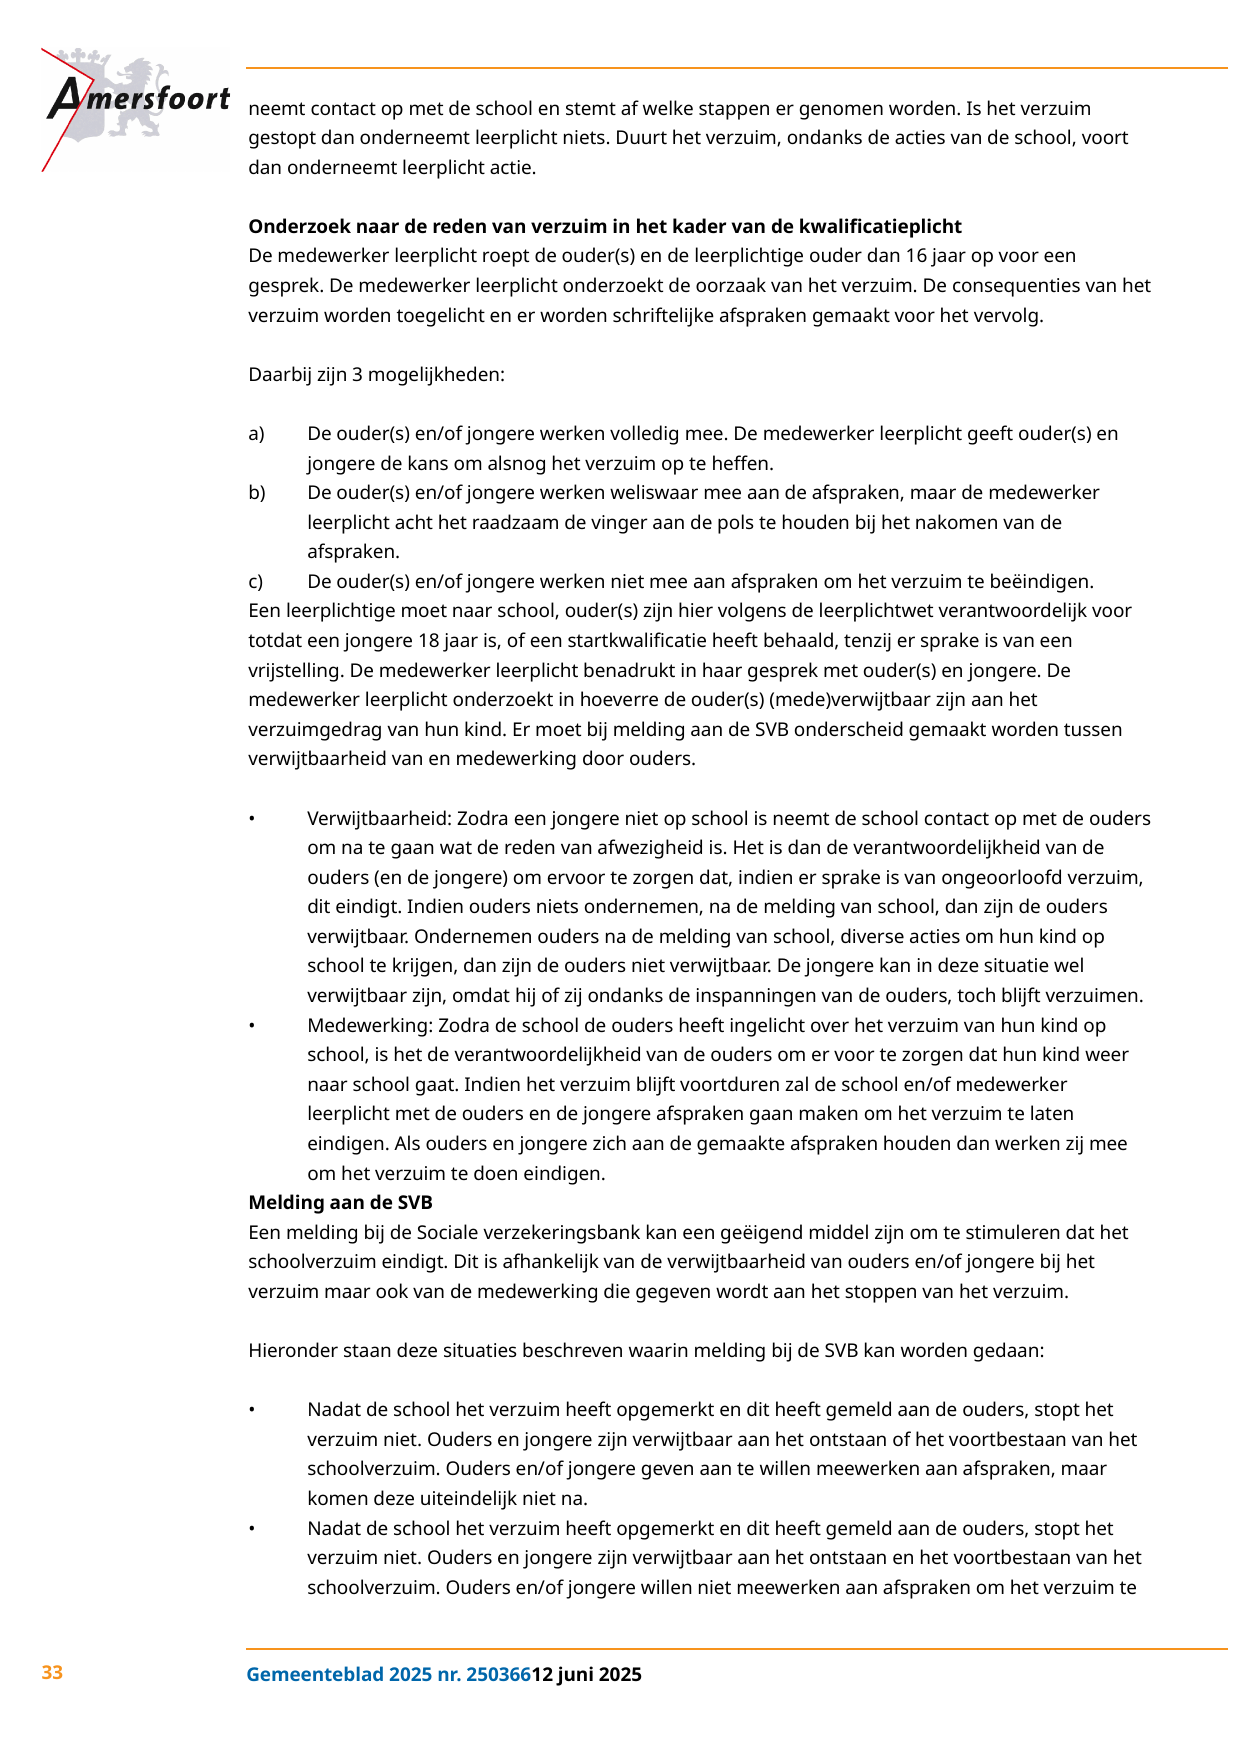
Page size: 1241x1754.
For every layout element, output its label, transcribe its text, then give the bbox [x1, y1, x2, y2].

text Onderzoek naar de reden van verzuim in het kader van de kwalificatieplicht [248, 213, 1152, 239]
text Een melding bij de Sociale verzekeringsbank kan een geëigend middel zijn om te stimuleren dat het schoolverzuim eindigt. Dit is afhankelijk van de verwijtbaarheid van ouders en/of jongere bij het verzuim maar ook van de medewerking die gegeven wordt aan het stoppen van het verzuim. [248, 1219, 1152, 1304]
list De ouder(s) en/of jongere werken volledig mee. De medewerker leerplicht geeft ouder(s) en jongere de kans om alsnog het verzuim op te heffen. [248, 420, 1152, 476]
list Medewerking: Zodra de school de ouders heeft ingelicht over het verzuim van hun kind op school, is het de verantwoordelijkheid van de ouders om er voor te zorgen dat hun kind weer naar school gaat. Indien het verzuim blijft voortduren zal de school en/of medewerker leerplicht met de ouders en de jongere afspraken gaan maken om het verzuim te laten eindigen. Als ouders en jongere zich aan de gemaakte afspraken houden dan werken zij mee om het verzuim te doen eindigen. [248, 1012, 1152, 1186]
list Verwijtbaarheid: Zodra een jongere niet op school is neemt de school contact op met de ouders om na te gaan wat de reden van afwezigheid is. Het is dan de verantwoordelijkheid van de ouders (en de jongere) om ervoor te zorgen dat, indien er sprake is van ongeoorloofd verzuim, dit eindigt. Indien ouders niets ondernemen, na de melding van school, dan zijn de ouders verwijtbaar. Ondernemen ouders na de melding van school, diverse acties om hun kind op school te krijgen, dan zijn de ouders niet verwijtbaar. De jongere kan in deze situatie wel verwijtbaar zijn, omdat hij of zij ondanks de inspanningen van de ouders, toch blijft verzuimen. [248, 805, 1152, 1008]
text Een leerplichtige moet naar school, ouder(s) zijn hier volgens de leerplichtwet verantwoordelijk voor totdat een jongere 18 jaar is, of een startkwalificatie heeft behaald, tenzij er sprake is van een vrijstelling. De medewerker leerplicht benadrukt in haar gesprek met ouder(s) en jongere. De medewerker leerplicht onderzoekt in hoeverre de ouder(s) (mede)verwijtbaar zijn aan het verzuimgedrag van hun kind. Er moet bij melding aan de SVB onderscheid gemaakt worden tussen verwijtbaarheid van en medewerking door ouders. [248, 598, 1152, 771]
list Nadat de school het verzuim heeft opgemerkt en dit heeft gemeld aan de ouders, stopt het verzuim niet. Ouders en jongere zijn verwijtbaar aan het ontstaan of het voortbestaan van het schoolverzuim. Ouders en/of jongere geven aan te willen meewerken aan afspraken, maar komen deze uiteindelijk niet na. [248, 1396, 1152, 1511]
picture [41, 47, 231, 172]
text De medewerker leerplicht roept de ouder(s) en de leerplichtige ouder dan 16 jaar op voor een gesprek. De medewerker leerplicht onderzoekt de oorzaak van het verzuim. De consequenties van het verzuim worden toegelicht en er worden schriftelijke afspraken gemaakt voor het vervolg. [248, 243, 1152, 328]
list De ouder(s) en/of jongere werken weliswaar mee aan de afspraken, maar de medewerker leerplicht acht het raadzaam de vinger aan de pols te houden bij het nakomen van de afspraken. [248, 479, 1152, 564]
text Daarbij zijn 3 mogelijkheden: [248, 361, 1152, 387]
text Melding aan de SVB [248, 1189, 1152, 1215]
text neemt contact op met de school en stemt af welke stappen er genomen worden. Is het verzuim gestopt dan onderneemt leerplicht niets. Duurt het verzuim, ondanks de acties van de school, voort dan onderneemt leerplicht actie. [248, 95, 1152, 180]
list Nadat de school het verzuim heeft opgemerkt en dit heeft gemeld aan de ouders, stopt het verzuim niet. Ouders en jongere zijn verwijtbaar aan het ontstaan en het voortbestaan van het schoolverzuim. Ouders en/of jongere willen niet meewerken aan afspraken om het verzuim te [248, 1515, 1152, 1600]
list De ouder(s) en/of jongere werken niet mee aan afspraken om het verzuim te beëindigen. [248, 568, 1152, 594]
text Hieronder staan deze situaties beschreven waarin melding bij de SVB kan worden gedaan: [248, 1337, 1152, 1363]
